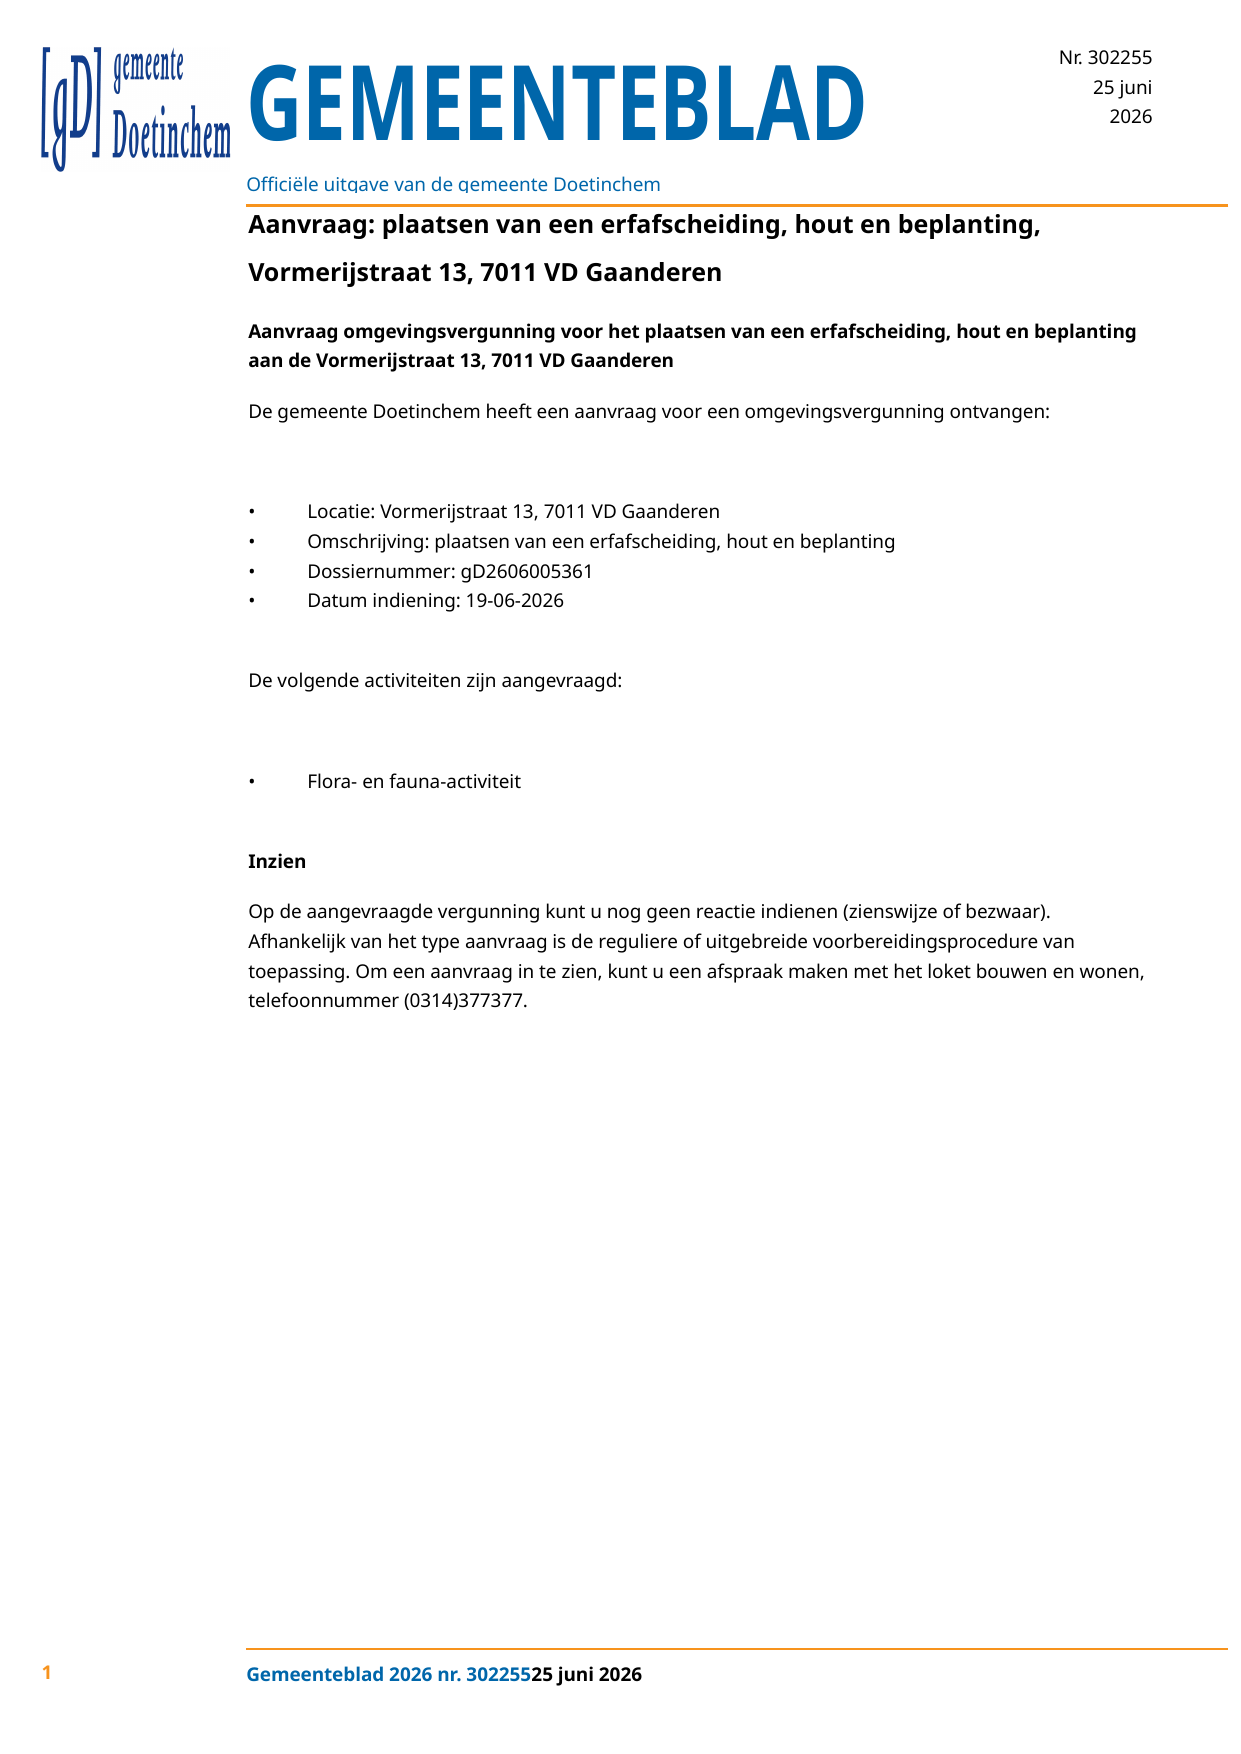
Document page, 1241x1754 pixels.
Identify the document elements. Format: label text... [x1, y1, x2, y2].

text Inzien [248, 848, 1152, 874]
list Locatie: Vormerijstraat 13, 7011 VD Gaanderen [248, 499, 1152, 524]
text De volgende activiteiten zijn aangevraagd: [248, 667, 1152, 693]
text Op de aangevraagde vergunning kunt u nog geen reactie indienen (zienswijze of bezwaar). Afhankelijk van het type aanvraag is de reguliere of uitgebreide voorbereidingsprocedure van toepassing. Om een aanvraag in te zien, kunt u een afspraak maken met het loket bouwen en wonen, telefoonnummer (0314)377377. [248, 899, 1152, 1013]
list Omschrijving: plaatsen van een erfafscheiding, hout en beplanting [248, 528, 1152, 554]
text Aanvraag: plaatsen van een erfafscheiding, hout en beplanting, Vormerijstraat 13, 7011 VD Gaanderen [248, 207, 1152, 288]
text De gemeente Doetinchem heeft een aanvraag voor een omgevingsvergunning ontvangen: [248, 398, 1152, 424]
text Aanvraag omgevingsvergunning voor het plaatsen van een erfafscheiding, hout en beplanting aan de Vormerijstraat 13, 7011 VD Gaanderen [248, 318, 1152, 373]
list Flora- en fauna-activiteit [248, 768, 1152, 794]
list Dossiernummer: gD2606005361 [248, 558, 1152, 584]
picture [41, 47, 231, 172]
list Datum indiening: 19-06-2026 [248, 587, 1152, 613]
